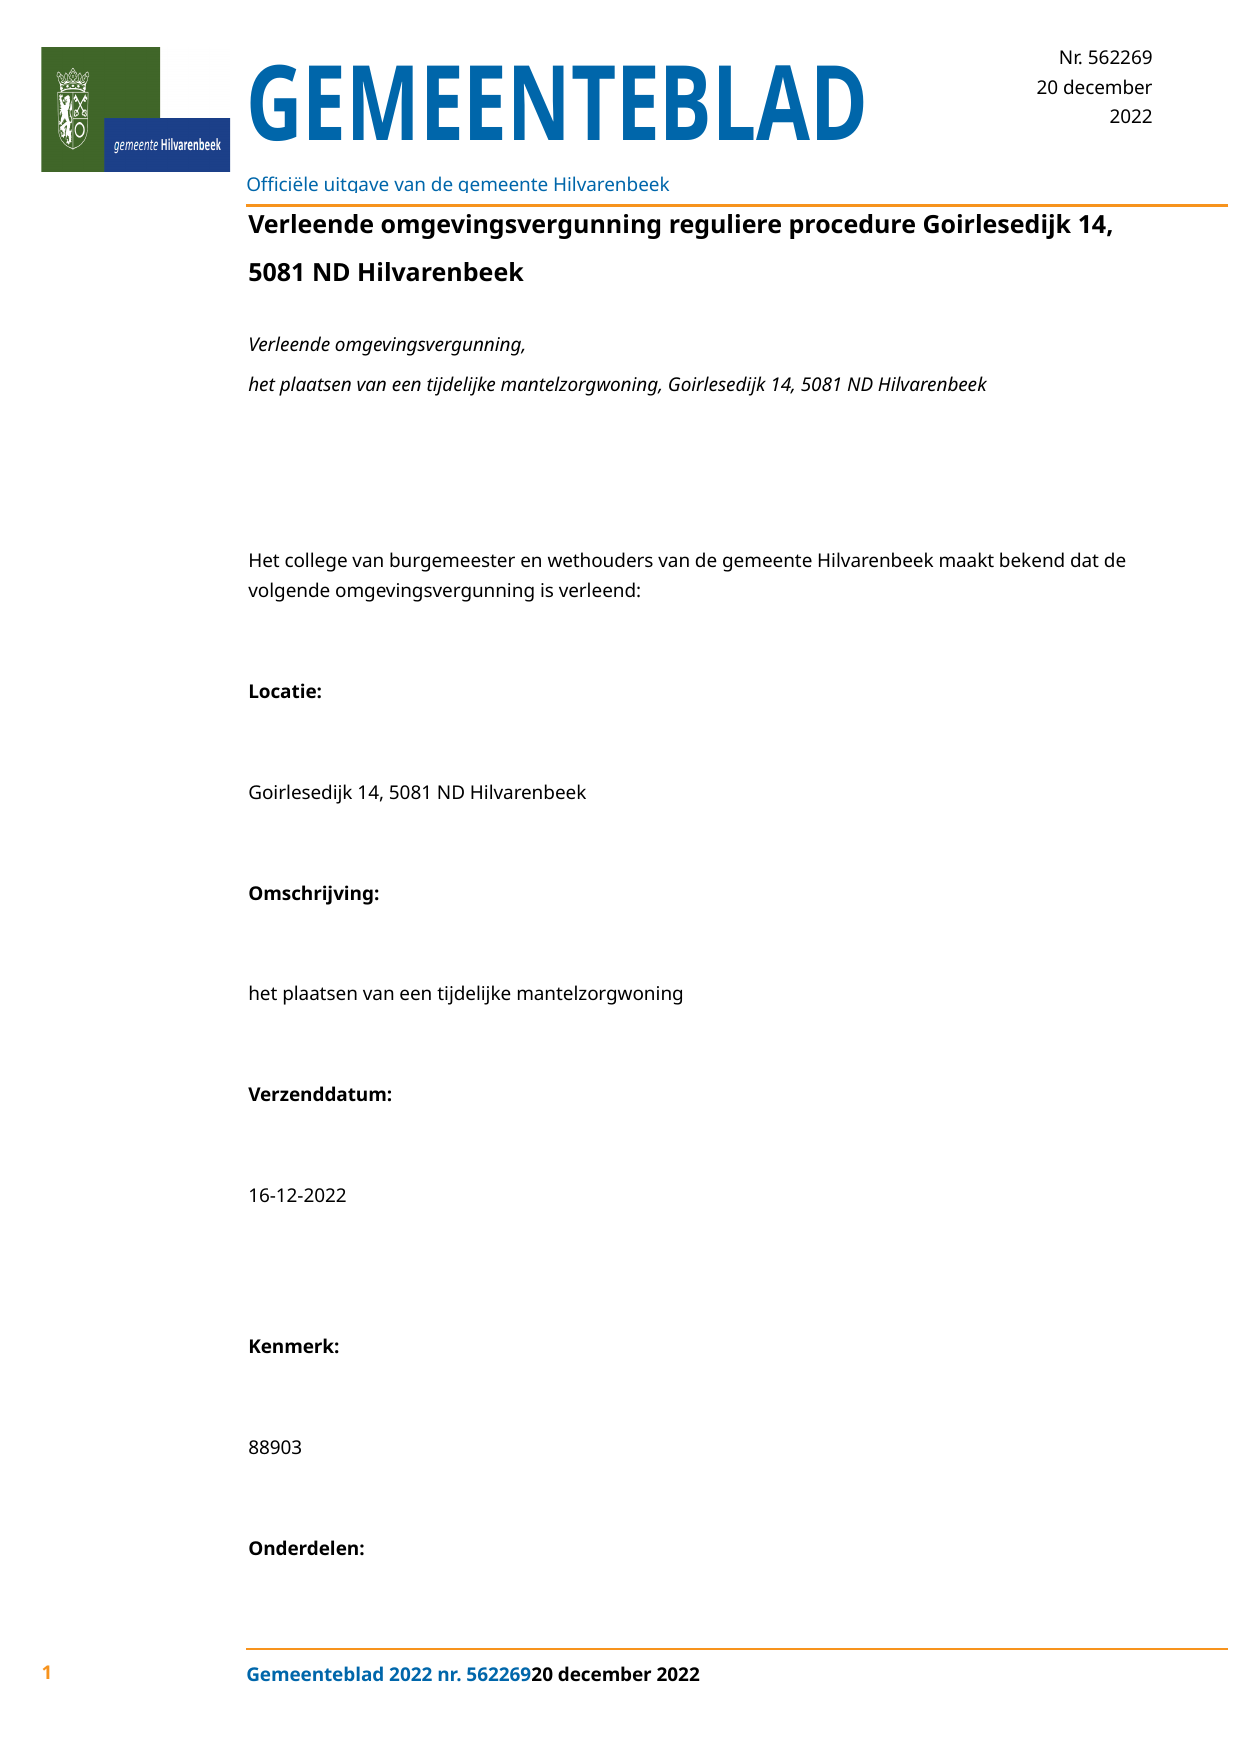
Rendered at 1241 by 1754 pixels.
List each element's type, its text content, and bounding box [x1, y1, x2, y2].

text het plaatsen van een tijdelijke mantelzorgwoning [248, 981, 1152, 1006]
text Locatie: [248, 678, 1152, 704]
text Onderdelen: [248, 1535, 1152, 1561]
text Verleende omgevingsvergunning reguliere procedure Goirlesedijk 14, 5081 ND Hilvarenbeek [248, 207, 1152, 288]
text het plaatsen van een tijdelijke mantelzorgwoning, Goirlesedijk 14, 5081 ND Hilvarenbeek [248, 371, 1152, 396]
text 16-12-2022 [248, 1182, 1152, 1208]
text Omschrijving: [248, 880, 1152, 906]
text Verzenddatum: [248, 1081, 1152, 1107]
text Verleende omgevingsvergunning, [248, 331, 1152, 357]
picture [41, 47, 231, 172]
text Kenmerk: [248, 1333, 1152, 1359]
text Het college van burgemeester en wethouders van de gemeente Hilvarenbeek maakt bekend dat de volgende omgevingsvergunning is verleend: [248, 548, 1152, 603]
text 88903 [248, 1434, 1152, 1460]
text Goirlesedijk 14, 5081 ND Hilvarenbeek [248, 779, 1152, 805]
